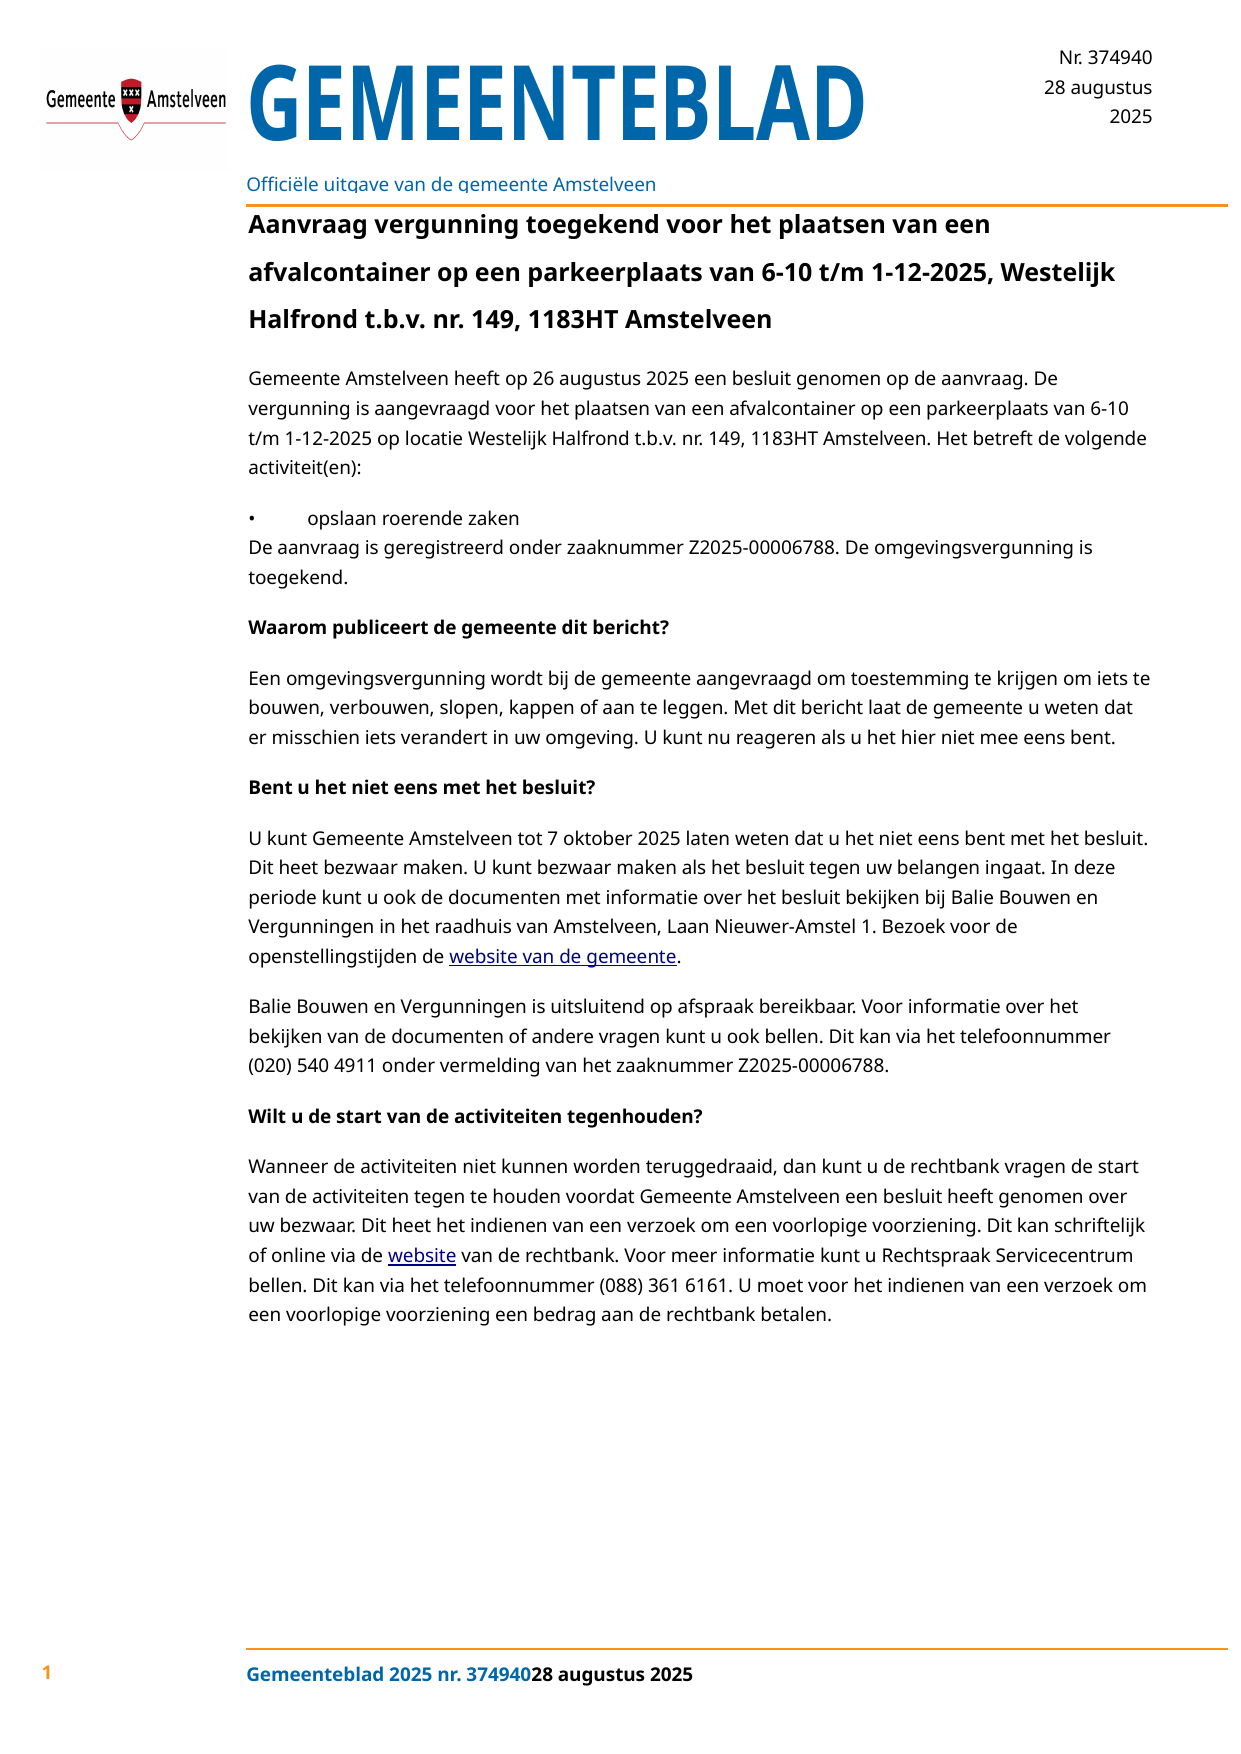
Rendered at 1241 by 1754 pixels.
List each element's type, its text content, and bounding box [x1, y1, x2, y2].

text Een omgevingsvergunning wordt bij de gemeente aangevraagd om toestemming te krijgen om iets te bouwen, verbouwen, slopen, kappen of aan te leggen. Met dit bericht laat de gemeente u weten dat er misschien iets verandert in uw omgeving. U kunt nu reageren als u het hier niet mee eens bent. [248, 665, 1152, 749]
text De aanvraag is geregistreerd onder zaaknummer Z2025-00006788. De omgevingsvergunning is toegekend. [248, 534, 1152, 589]
picture [41, 47, 231, 172]
text Balie Bouwen en Vergunningen is uitsluitend op afspraak bereikbaar. Voor informatie over het bekijken van de documenten of andere vragen kunt u ook bellen. Dit kan via het telefoonnummer (020) 540 4911 onder vermelding van het zaaknummer Z2025-00006788. [248, 993, 1152, 1078]
list opslaan roerende zaken [248, 505, 1152, 530]
text Waarom publiceert de gemeente dit bericht? [248, 614, 1152, 640]
text U kunt Gemeente Amstelveen tot 7 oktober 2025 laten weten dat u het niet eens bent met het besluit. Dit heet bezwaar maken. U kunt bezwaar maken als het besluit tegen uw belangen ingaat. In deze periode kunt u ook de documenten met informatie over het besluit bekijken bij Balie Bouwen en Vergunningen in het raadhuis van Amstelveen, Laan Nieuwer-Amstel 1. Bezoek voor de openstellingstijden de website van de gemeente. [248, 825, 1152, 969]
text Bent u het niet eens met het besluit? [248, 774, 1152, 800]
text Wanneer de activiteiten niet kunnen worden teruggedraaid, dan kunt u de rechtbank vragen de start van de activiteiten tegen te houden voordat Gemeente Amstelveen een besluit heeft genomen over uw bezwaar. Dit heet het indienen van een verzoek om een voorlopige voorziening. Dit kan schriftelijk of online via de website van de rechtbank. Voor meer informatie kunt u Rechtspraak Servicecentrum bellen. Dit kan via het telefoonnummer (088) 361 6161. U moet voor het indienen van een verzoek om een voorlopige voorziening een bedrag aan de rechtbank betalen. [248, 1153, 1152, 1327]
text Wilt u de start van de activiteiten tegenhouden? [248, 1103, 1152, 1129]
text Gemeente Amstelveen heeft op 26 augustus 2025 een besluit genomen op de aanvraag. De vergunning is aangevraagd voor het plaatsen van een afvalcontainer op een parkeerplaats van 6-10 t/m 1-12-2025 op locatie Westelijk Halfrond t.b.v. nr. 149, 1183HT Amstelveen. Het betreft de volgende activiteit(en): [248, 366, 1152, 480]
text Aanvraag vergunning toegekend voor het plaatsen van een afvalcontainer op een parkeerplaats van 6-10 t/m 1-12-2025, Westelijk Halfrond t.b.v. nr. 149, 1183HT Amstelveen [248, 207, 1152, 336]
